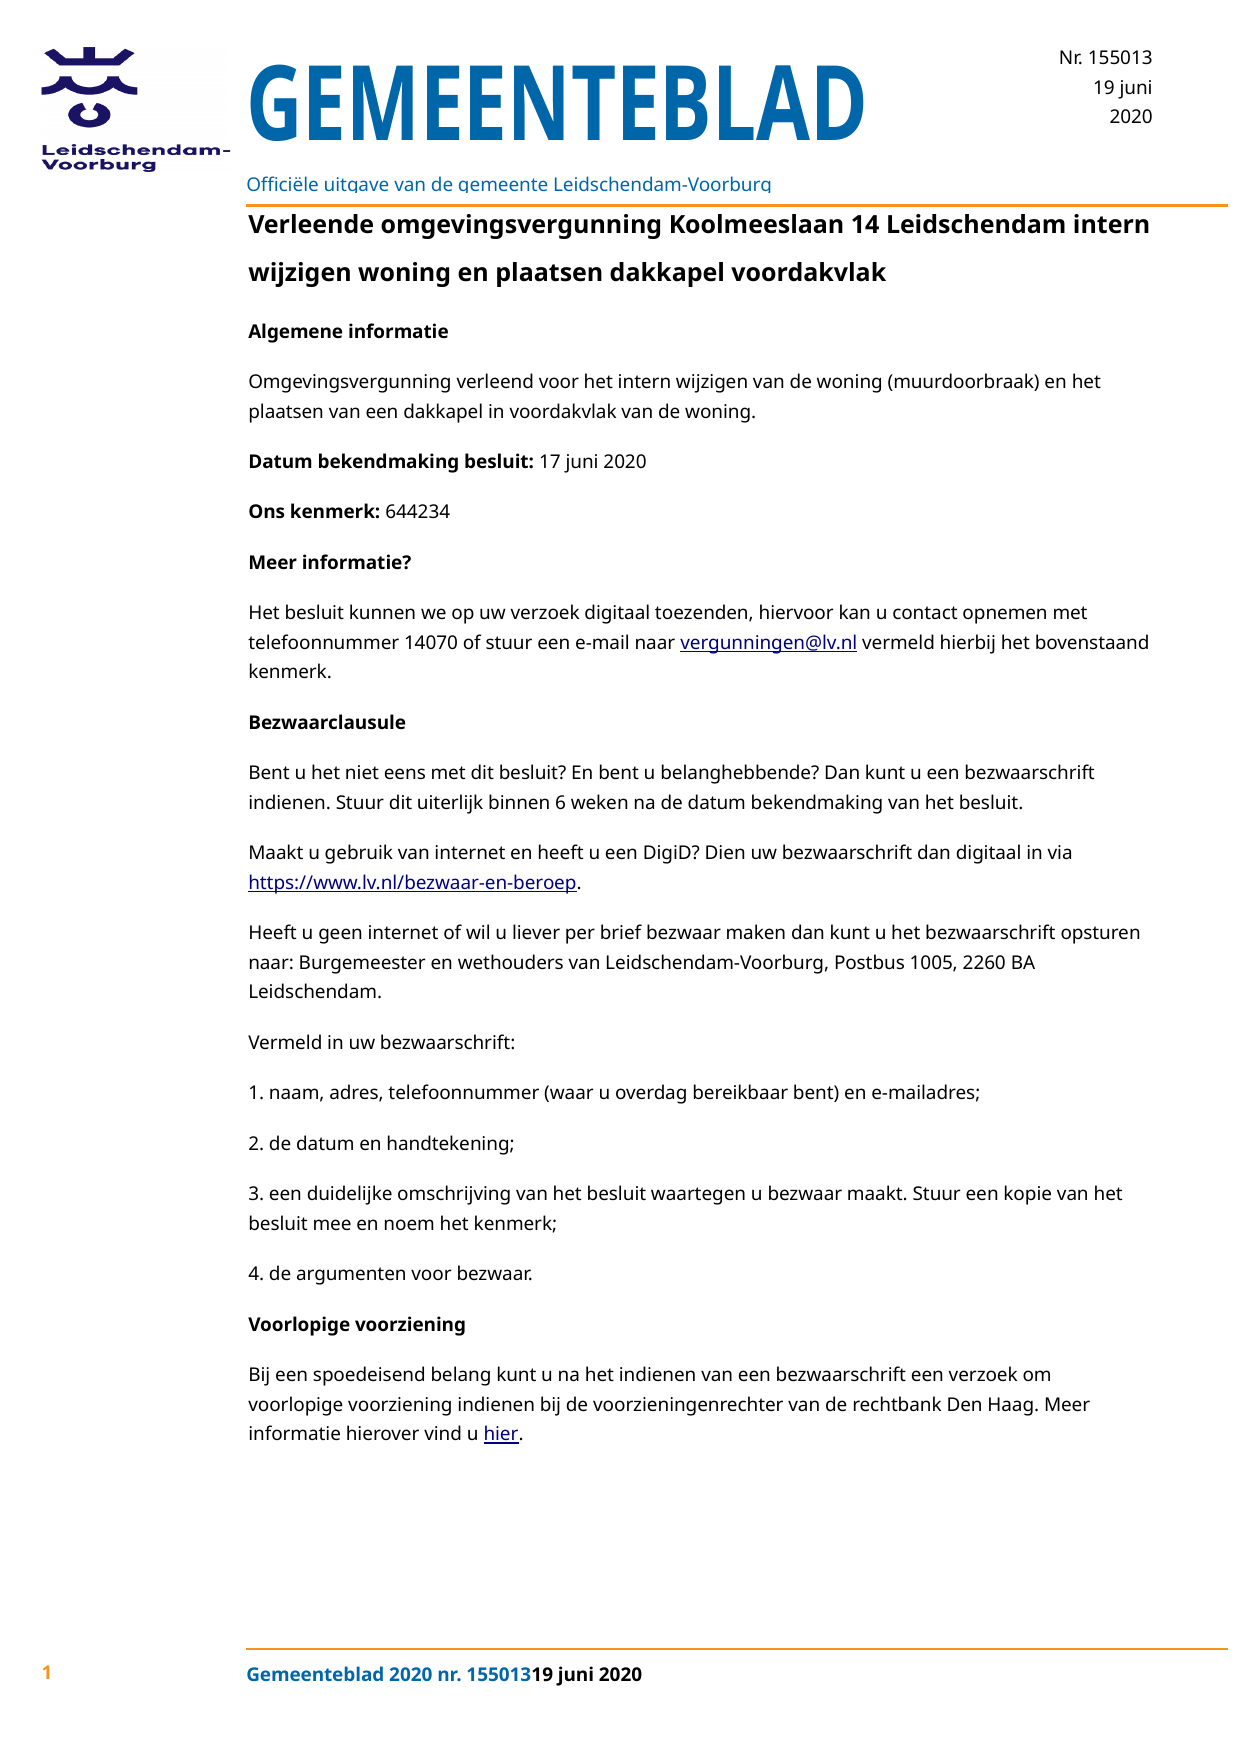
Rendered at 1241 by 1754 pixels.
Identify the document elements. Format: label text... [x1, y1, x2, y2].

text 4. de argumenten voor bezwaar. [248, 1260, 1152, 1286]
text Bent u het niet eens met dit besluit? En bent u belanghebbende? Dan kunt u een bezwaarschrift indienen. Stuur dit uiterlijk binnen 6 weken na de datum bekendmaking van het besluit. [248, 759, 1152, 815]
text Bij een spoedeisend belang kunt u na het indienen van een bezwaarschrift een verzoek om voorlopige voorziening indienen bij de voorzieningenrechter van de rechtbank Den Haag. Meer informatie hierover vind u hier. [248, 1361, 1152, 1446]
text Maakt u gebruik van internet en heeft u een DigiD? Dien uw bezwaarschrift dan digitaal in via https://www.lv.nl/bezwaar-en-beroep. [248, 839, 1152, 895]
text 1. naam, adres, telefoonnummer (waar u overdag bereikbaar bent) en e-mailadres; [248, 1079, 1152, 1105]
text Heeft u geen internet of wil u liever per brief bezwaar maken dan kunt u het bezwaarschrift opsturen naar: Burgemeester en wethouders van Leidschendam-Voorburg, Postbus 1005, 2260 BA Leidschendam. [248, 919, 1152, 1004]
text Bezwaarclausule [248, 709, 1152, 735]
text 3. een duidelijke omschrijving van het besluit waartegen u bezwaar maakt. Stuur een kopie van het besluit mee en noem het kenmerk; [248, 1180, 1152, 1236]
text Ons kenmerk: 644234 [248, 499, 1152, 524]
text Het besluit kunnen we op uw verzoek digitaal toezenden, hiervoor kan u contact opnemen met telefoonnummer 14070 of stuur een e-mail naar vergunningen@lv.nl vermeld hierbij het bovenstaand kenmerk. [248, 599, 1152, 684]
picture [41, 47, 231, 172]
text Omgevingsvergunning verleend voor het intern wijzigen van de woning (muurdoorbraak) en het plaatsen van een dakkapel in voordakvlak van de woning. [248, 368, 1152, 424]
text Voorlopige voorziening [248, 1311, 1152, 1337]
text 2. de datum en handtekening; [248, 1130, 1152, 1156]
text Vermeld in uw bezwaarschrift: [248, 1029, 1152, 1055]
text Algemene informatie [248, 318, 1152, 344]
text Verleende omgevingsvergunning Koolmeeslaan 14 Leidschendam intern wijzigen woning en plaatsen dakkapel voordakvlak [248, 207, 1152, 288]
text Datum bekendmaking besluit: 17 juni 2020 [248, 448, 1152, 474]
text Meer informatie? [248, 549, 1152, 575]
